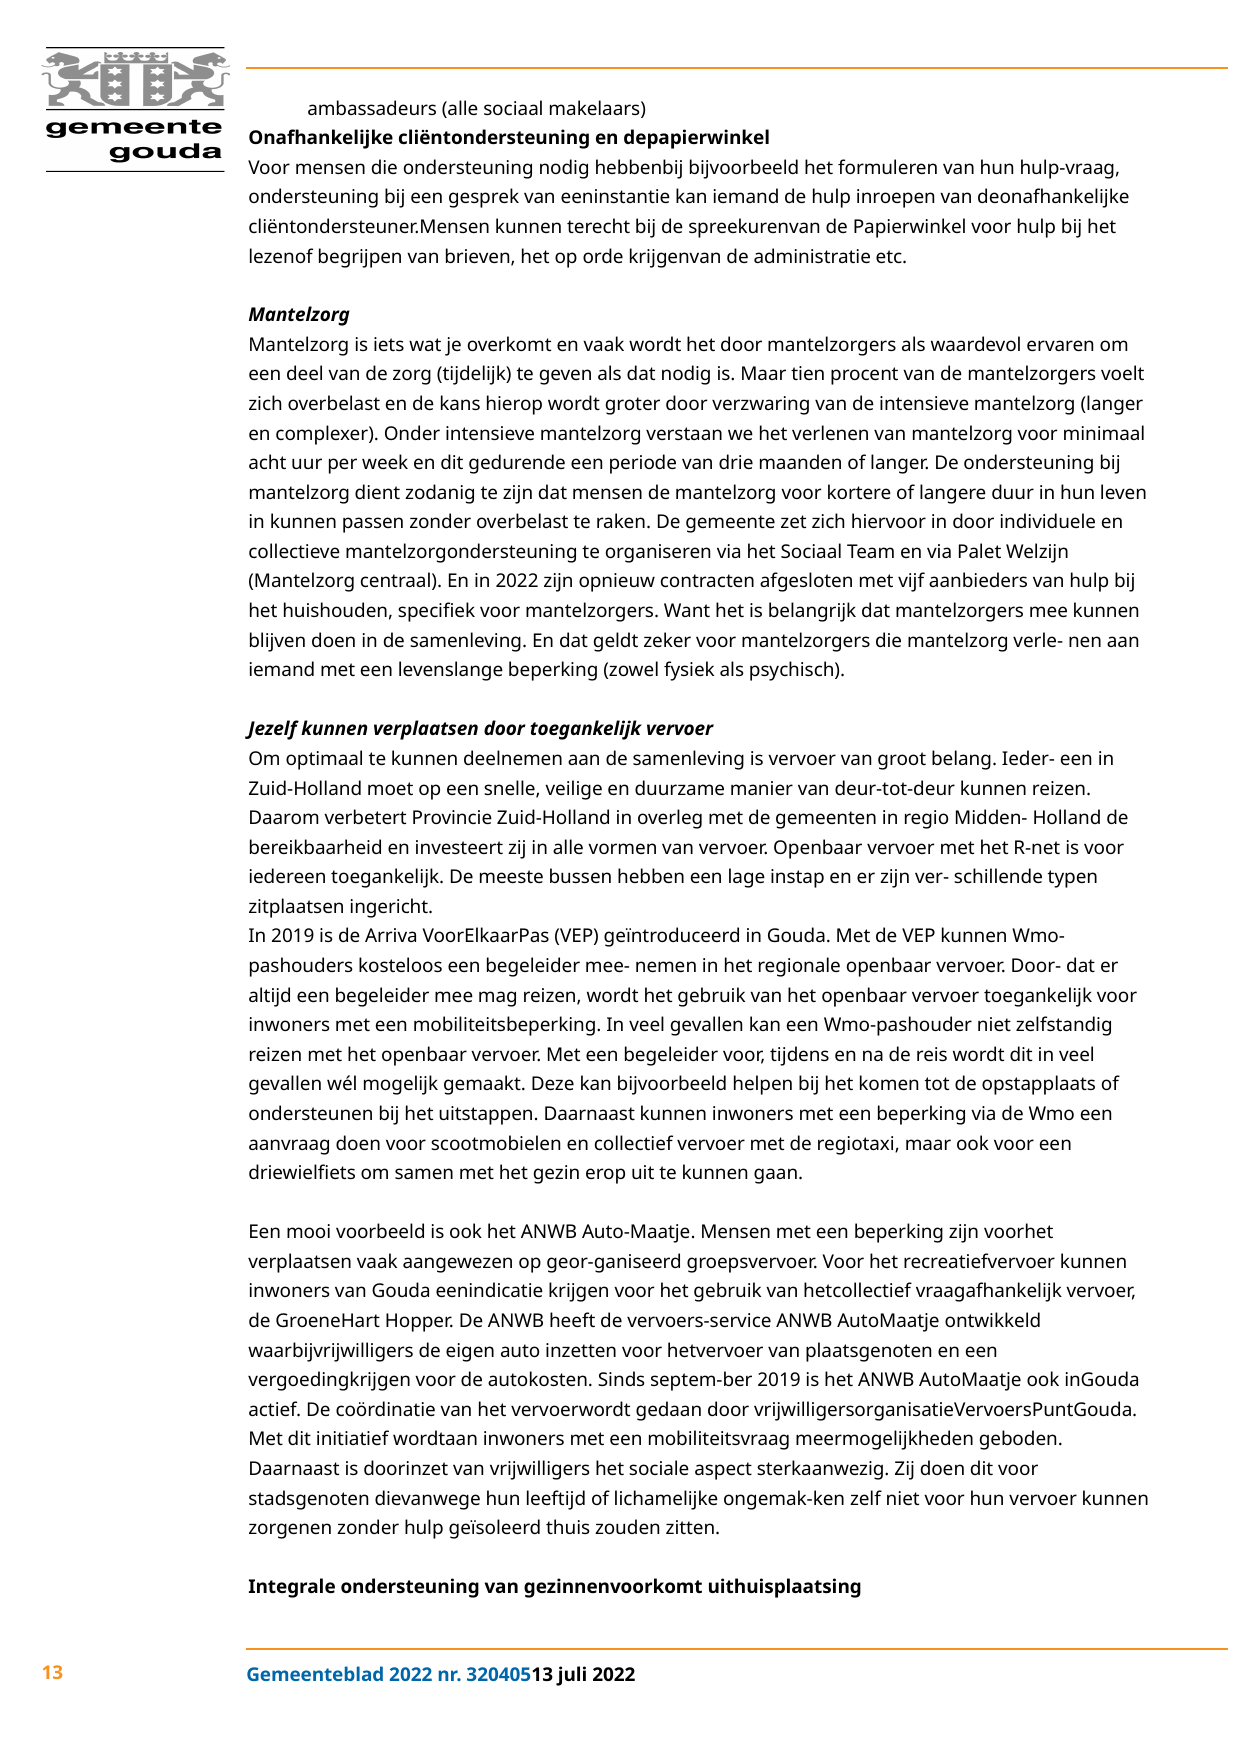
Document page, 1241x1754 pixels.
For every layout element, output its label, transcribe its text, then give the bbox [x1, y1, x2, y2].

list ambassadeurs (alle sociaal makelaars) [248, 95, 1152, 121]
text Mantelzorg is iets wat je overkomt en vaak wordt het door mantelzorgers als waardevol ervaren om een deel van de zorg (tijdelijk) te geven als dat nodig is. Maar tien procent van de mantelzorgers voelt zich overbelast en de kans hierop wordt groter door verzwaring van de intensieve mantelzorg (langer en complexer). Onder intensieve mantelzorg verstaan we het verlenen van mantelzorg voor minimaal acht uur per week en dit gedurende een periode van drie maanden of langer. De ondersteuning bij mantelzorg dient zodanig te zijn dat mensen de mantelzorg voor kortere of langere duur in hun leven in kunnen passen zonder overbelast te raken. De gemeente zet zich hiervoor in door individuele en collectieve mantelzorgondersteuning te organiseren via het Sociaal Team en via Palet Welzijn (Mantelzorg centraal). En in 2022 zijn opnieuw contracten afgesloten met vijf aanbieders van hulp bij het huishouden, specifiek voor mantelzorgers. Want het is belangrijk dat mantelzorgers mee kunnen blijven doen in de samenleving. En dat geldt zeker voor mantelzorgers die mantelzorg verle- nen aan iemand met een levenslange beperking (zowel fysiek als psychisch). [248, 331, 1152, 682]
text Jezelf kunnen verplaatsen door toegankelijk vervoer [248, 716, 1152, 741]
table_header Integrale ondersteuning van gezinnenvoorkomt uithuisplaatsing [248, 1573, 1152, 1599]
table_header Een mooi voorbeeld is ook het ANWB Auto-Maatje. Mensen met een beperking zijn voorhet verplaatsen vaak aangewezen op geor-ganiseerd groepsvervoer. Voor het recreatiefvervoer kunnen inwoners van Gouda eenindicatie krijgen voor het gebruik van hetcollectief vraagafhankelijk vervoer, de GroeneHart Hopper. De ANWB heeft de vervoers-service ANWB AutoMaatje ontwikkeld waarbijvrijwilligers de eigen auto inzetten voor hetvervoer van plaatsgenoten en een vergoedingkrijgen voor de autokosten. Sinds septem-ber 2019 is het ANWB AutoMaatje ook inGouda actief. De coördinatie van het vervoerwordt gedaan door vrijwilligersorganisatieVervoersPuntGouda. Met dit initiatief wordtaan inwoners met een mobiliteitsvraag meermogelijkheden geboden. Daarnaast is doorinzet van vrijwilligers het sociale aspect sterkaanwezig. Zij doen dit voor stadsgenoten dievanwege hun leeftijd of lichamelijke ongemak-ken zelf niet voor hun vervoer kunnen zorgenen zonder hulp geïsoleerd thuis zouden zitten. [248, 1219, 1152, 1540]
text In 2019 is de Arriva VoorElkaarPas (VEP) geïntroduceerd in Gouda. Met de VEP kunnen Wmo-pashouders kosteloos een begeleider mee- nemen in het regionale openbaar vervoer. Door- dat er altijd een begeleider mee mag reizen, wordt het gebruik van het openbaar vervoer toegankelijk voor inwoners met een mobiliteitsbeperking. In veel gevallen kan een Wmo-pashouder niet zelfstandig reizen met het openbaar vervoer. Met een begeleider voor, tijdens en na de reis wordt dit in veel gevallen wél mogelijk gemaakt. Deze kan bijvoorbeeld helpen bij het komen tot de opstapplaats of ondersteunen bij het uitstappen. Daarnaast kunnen inwoners met een beperking via de Wmo een aanvraag doen voor scootmobielen en collectief vervoer met de regiotaxi, maar ook voor een driewielfiets om samen met het gezin erop uit te kunnen gaan. [248, 923, 1152, 1185]
text Mantelzorg [248, 301, 1152, 327]
text Om optimaal te kunnen deelnemen aan de samenleving is vervoer van groot belang. Ieder- een in Zuid-Holland moet op een snelle, veilige en duurzame manier van deur-tot-deur kunnen reizen. Daarom verbetert Provincie Zuid-Holland in overleg met de gemeenten in regio Midden- Holland de bereikbaarheid en investeert zij in alle vormen van vervoer. Openbaar vervoer met het R-net is voor iedereen toegankelijk. De meeste bussen hebben een lage instap en er zijn ver- schillende typen zitplaatsen ingericht. [248, 745, 1152, 919]
picture [41, 47, 231, 172]
table_header Onafhankelijke cliëntondersteuning en depapierwinkel Voor mensen die ondersteuning nodig hebbenbij bijvoorbeeld het formuleren van hun hulp-vraag, ondersteuning bij een gesprek van eeninstantie kan iemand de hulp inroepen van deonafhankelijke cliëntondersteuner.Mensen kunnen terecht bij de spreekurenvan de Papierwinkel voor hulp bij het lezenof begrijpen van brieven, het op orde krijgenvan de administratie etc. [248, 125, 1152, 268]
